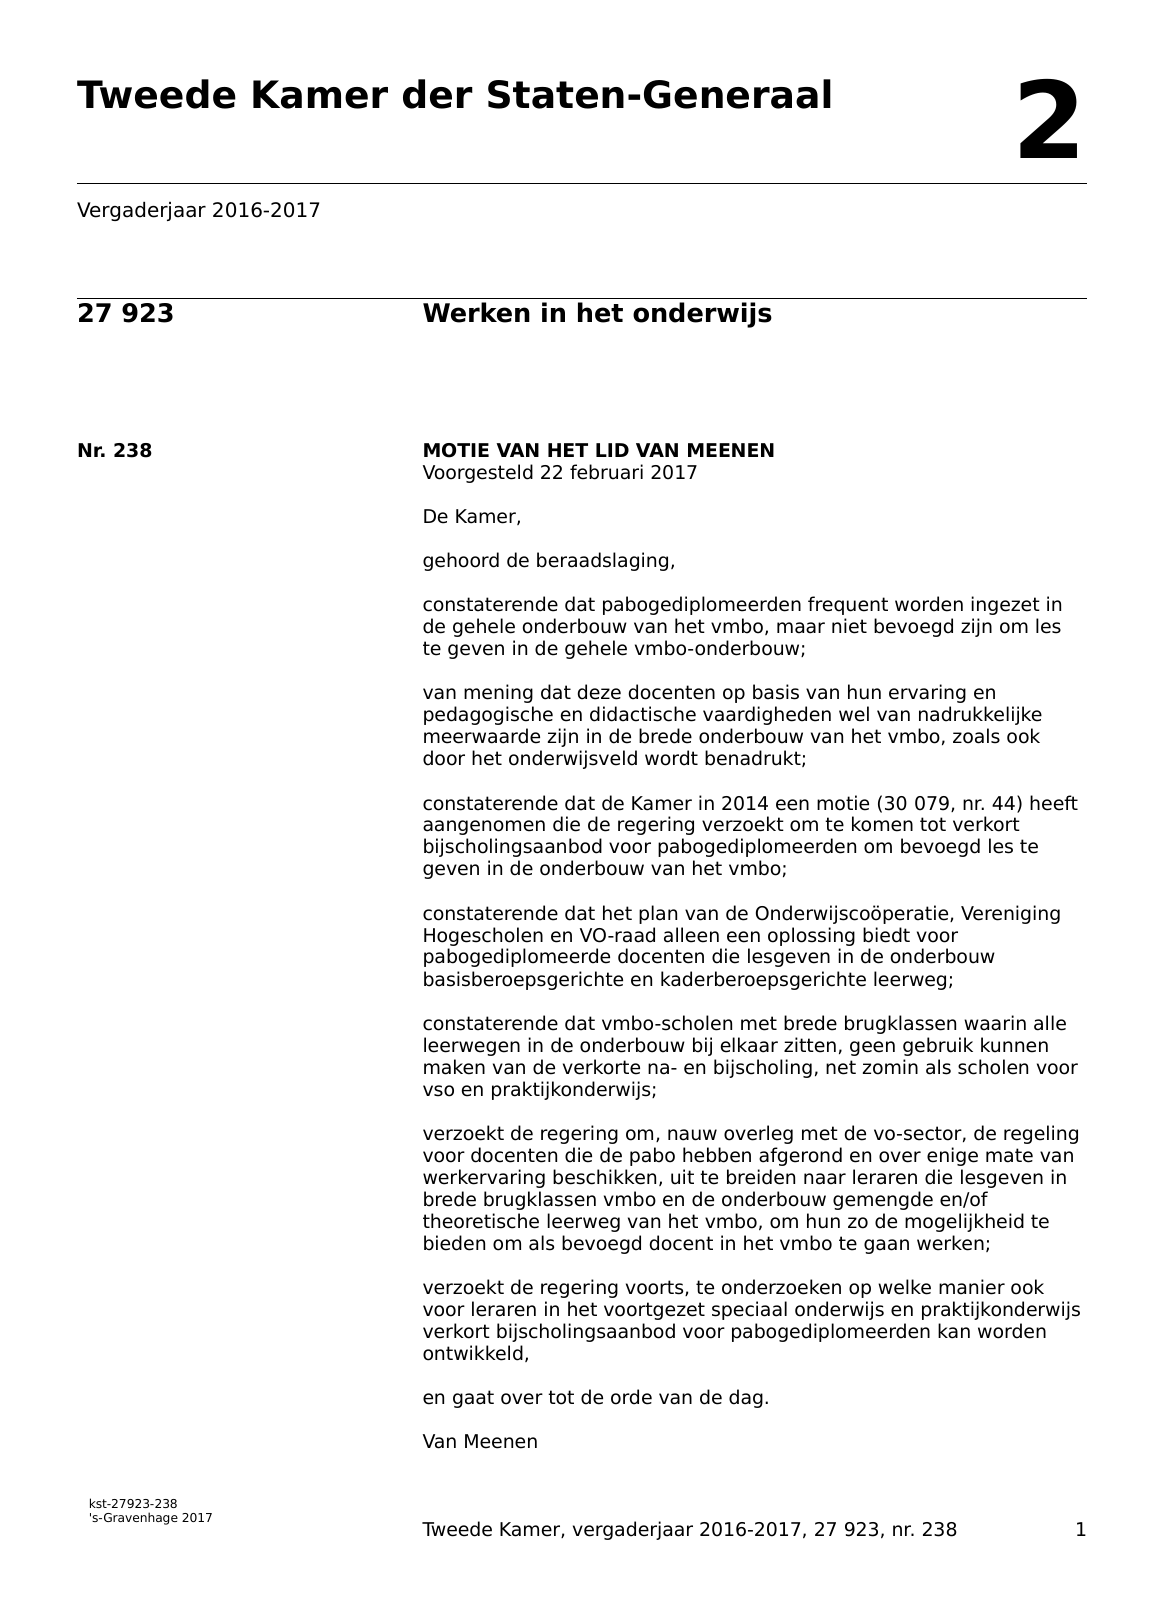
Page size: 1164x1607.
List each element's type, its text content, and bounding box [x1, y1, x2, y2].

text constaterende dat het plan van de Onderwijscoöperatie, Vereniging Hogescholen en VO-raad alleen een oplossing biedt voor pabogediplomeerde docenten die lesgeven in de onderbouw basisberoepsgerichte en kaderberoepsgerichte leerweg; [422, 902, 1087, 990]
text Van Meenen [422, 1431, 1087, 1453]
subtitle Nr. 238 MOTIE VAN HET LID VAN MEENEN [77, 440, 1087, 462]
text verzoekt de regering om, nauw overleg met de vo-sector, de regeling voor docenten die de pabo hebben afgerond en over enige mate van werkervaring beschikken, uit te breiden naar leraren die lesgeven in brede brugklassen vmbo en de onderbouw gemengde en/of theoretische leerweg van het vmbo, om hun zo de mogelijkheid te bieden om als bevoegd docent in het vmbo te gaan werken; [422, 1123, 1087, 1254]
text constaterende dat de Kamer in 2014 een motie (30 079, nr. 44) heeft aangenomen die de regering verzoekt om te komen tot verkort bijscholingsaanbod voor pabogediplomeerden om bevoegd les te geven in de onderbouw van het vmbo; [422, 792, 1087, 880]
table_header 2 [886, 59, 1087, 183]
text gehoord de beraadslaging, [422, 550, 1087, 572]
subtitle 27 923 Werken in het onderwijs [77, 299, 1087, 329]
text Voorgesteld 22 februari 2017 [422, 462, 1087, 484]
text constaterende dat vmbo-scholen met brede brugklassen waarin alle leerwegen in de onderbouw bij elkaar zitten, geen gebruik kunnen maken van de verkorte na- en bijscholing, net zomin als scholen voor vso en praktijkonderwijs; [422, 1013, 1087, 1101]
text kst-27923-238 [88, 1497, 323, 1511]
text van mening dat deze docenten op basis van hun ervaring en pedagogische en didactische vaardigheden wel van nadrukkelijke meerwaarde zijn in de brede onderbouw van het vmbo, zoals ook door het onderwijsveld wordt benadrukt; [422, 682, 1087, 770]
text verzoekt de regering voorts, te onderzoeken op welke manier ook voor leraren in het voortgezet speciaal onderwijs en praktijkonderwijs verkort bijscholingsaanbod voor pabogediplomeerden kan worden ontwikkeld, [422, 1277, 1087, 1365]
text De Kamer, [422, 506, 1087, 528]
text en gaat over tot de orde van de dag. [422, 1387, 1087, 1409]
table_cell Vergaderjaar 2016-2017 [77, 184, 1087, 298]
text constaterende dat pabogediplomeerden frequent worden ingezet in de gehele onderbouw van het vmbo, maar niet bevoegd zijn om les te geven in de gehele vmbo-onderbouw; [422, 594, 1087, 660]
table_header Tweede Kamer der Staten-Generaal [77, 59, 886, 183]
text 's-Gravenhage 2017 [88, 1511, 323, 1525]
